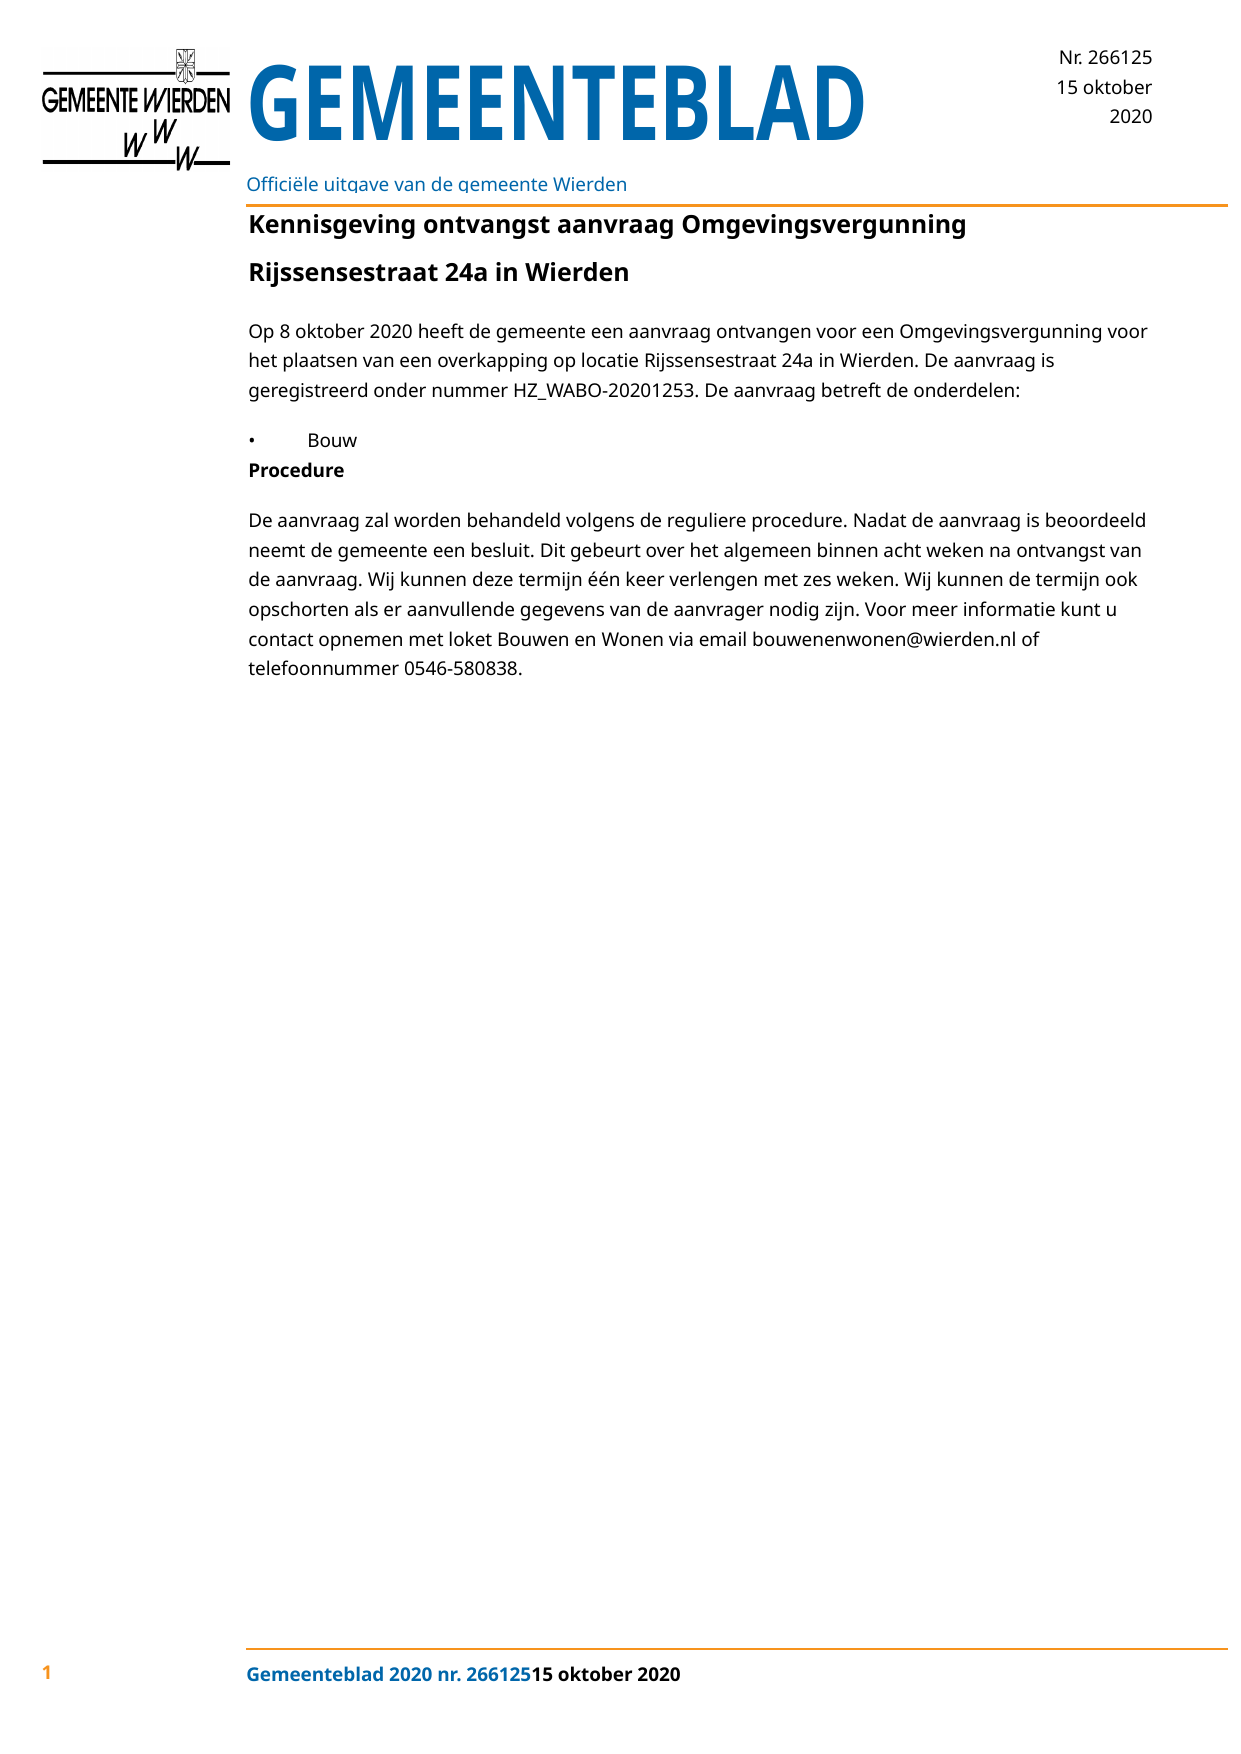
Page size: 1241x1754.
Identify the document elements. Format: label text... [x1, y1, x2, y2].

list Bouw [248, 427, 1152, 453]
text Kennisgeving ontvangst aanvraag Omgevingsvergunning Rijssensestraat 24a in Wierden [248, 207, 1152, 288]
picture [41, 47, 231, 172]
text De aanvraag zal worden behandeld volgens de reguliere procedure. Nadat de aanvraag is beoordeeld neemt de gemeente een besluit. Dit gebeurt over het algemeen binnen acht weken na ontvangst van de aanvraag. Wij kunnen deze termijn één keer verlengen met zes weken. Wij kunnen de termijn ook opschorten als er aanvullende gegevens van de aanvrager nodig zijn. Voor meer informatie kunt u contact opnemen met loket Bouwen en Wonen via email bouwenenwonen@wierden.nl of telefoonnummer 0546-580838. [248, 507, 1152, 681]
text Op 8 oktober 2020 heeft de gemeente een aanvraag ontvangen voor een Omgevingsvergunning voor het plaatsen van een overkapping op locatie Rijssensestraat 24a in Wierden. De aanvraag is geregistreerd onder nummer HZ_WABO-20201253. De aanvraag betreft de onderdelen: [248, 318, 1152, 403]
text Procedure [248, 457, 1152, 483]
